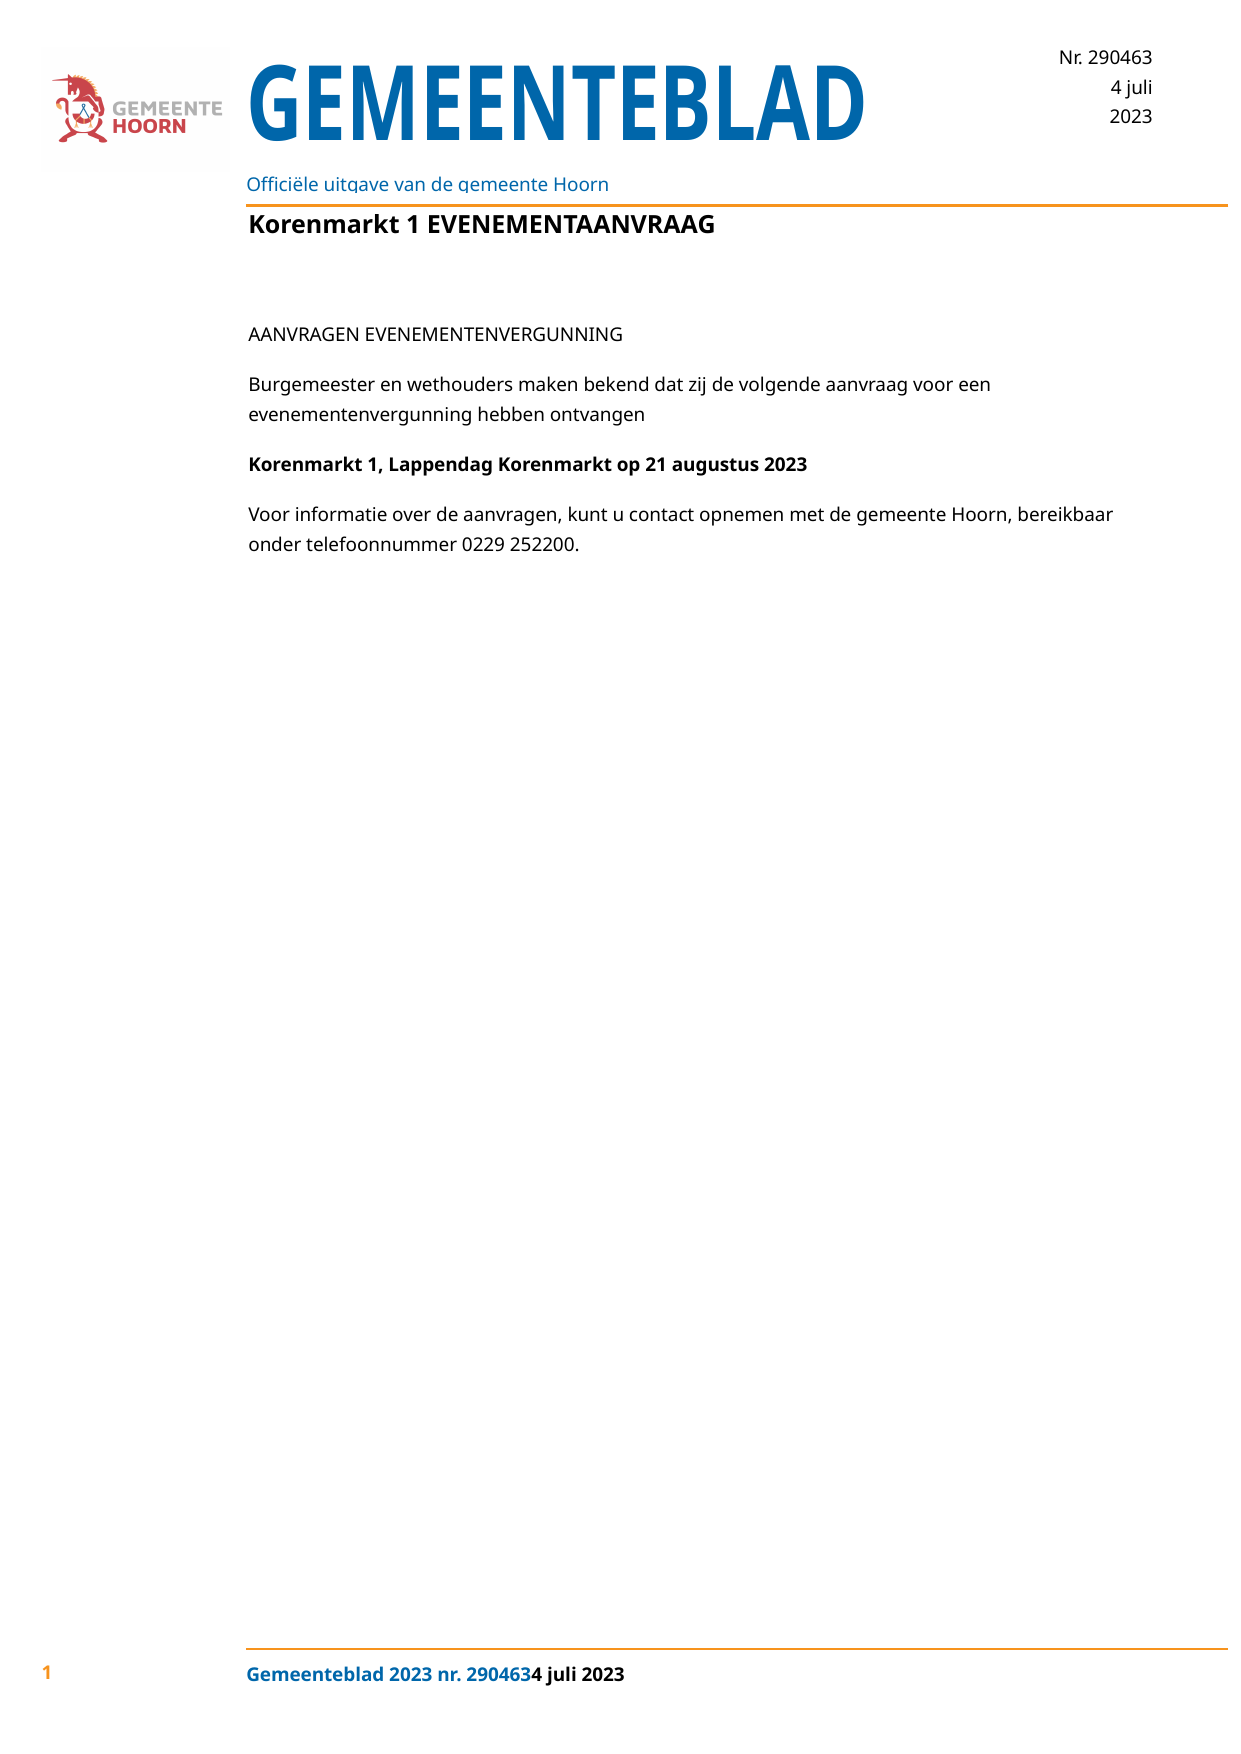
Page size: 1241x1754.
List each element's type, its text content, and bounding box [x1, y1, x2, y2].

text Voor informatie over de aanvragen, kunt u contact opnemen met de gemeente Hoorn, bereikbaar onder telefoonnummer 0229 252200. [248, 502, 1152, 557]
text Korenmarkt 1, Lappendag Korenmarkt op 21 augustus 2023 [248, 451, 1152, 477]
picture [41, 47, 231, 172]
text AANVRAGEN EVENEMENTENVERGUNNING [248, 321, 1152, 346]
text Burgemeester en wethouders maken bekend dat zij de volgende aanvraag voor een evenementenvergunning hebben ontvangen [248, 371, 1152, 426]
text Korenmarkt 1 EVENEMENTAANVRAAG [248, 207, 1152, 241]
